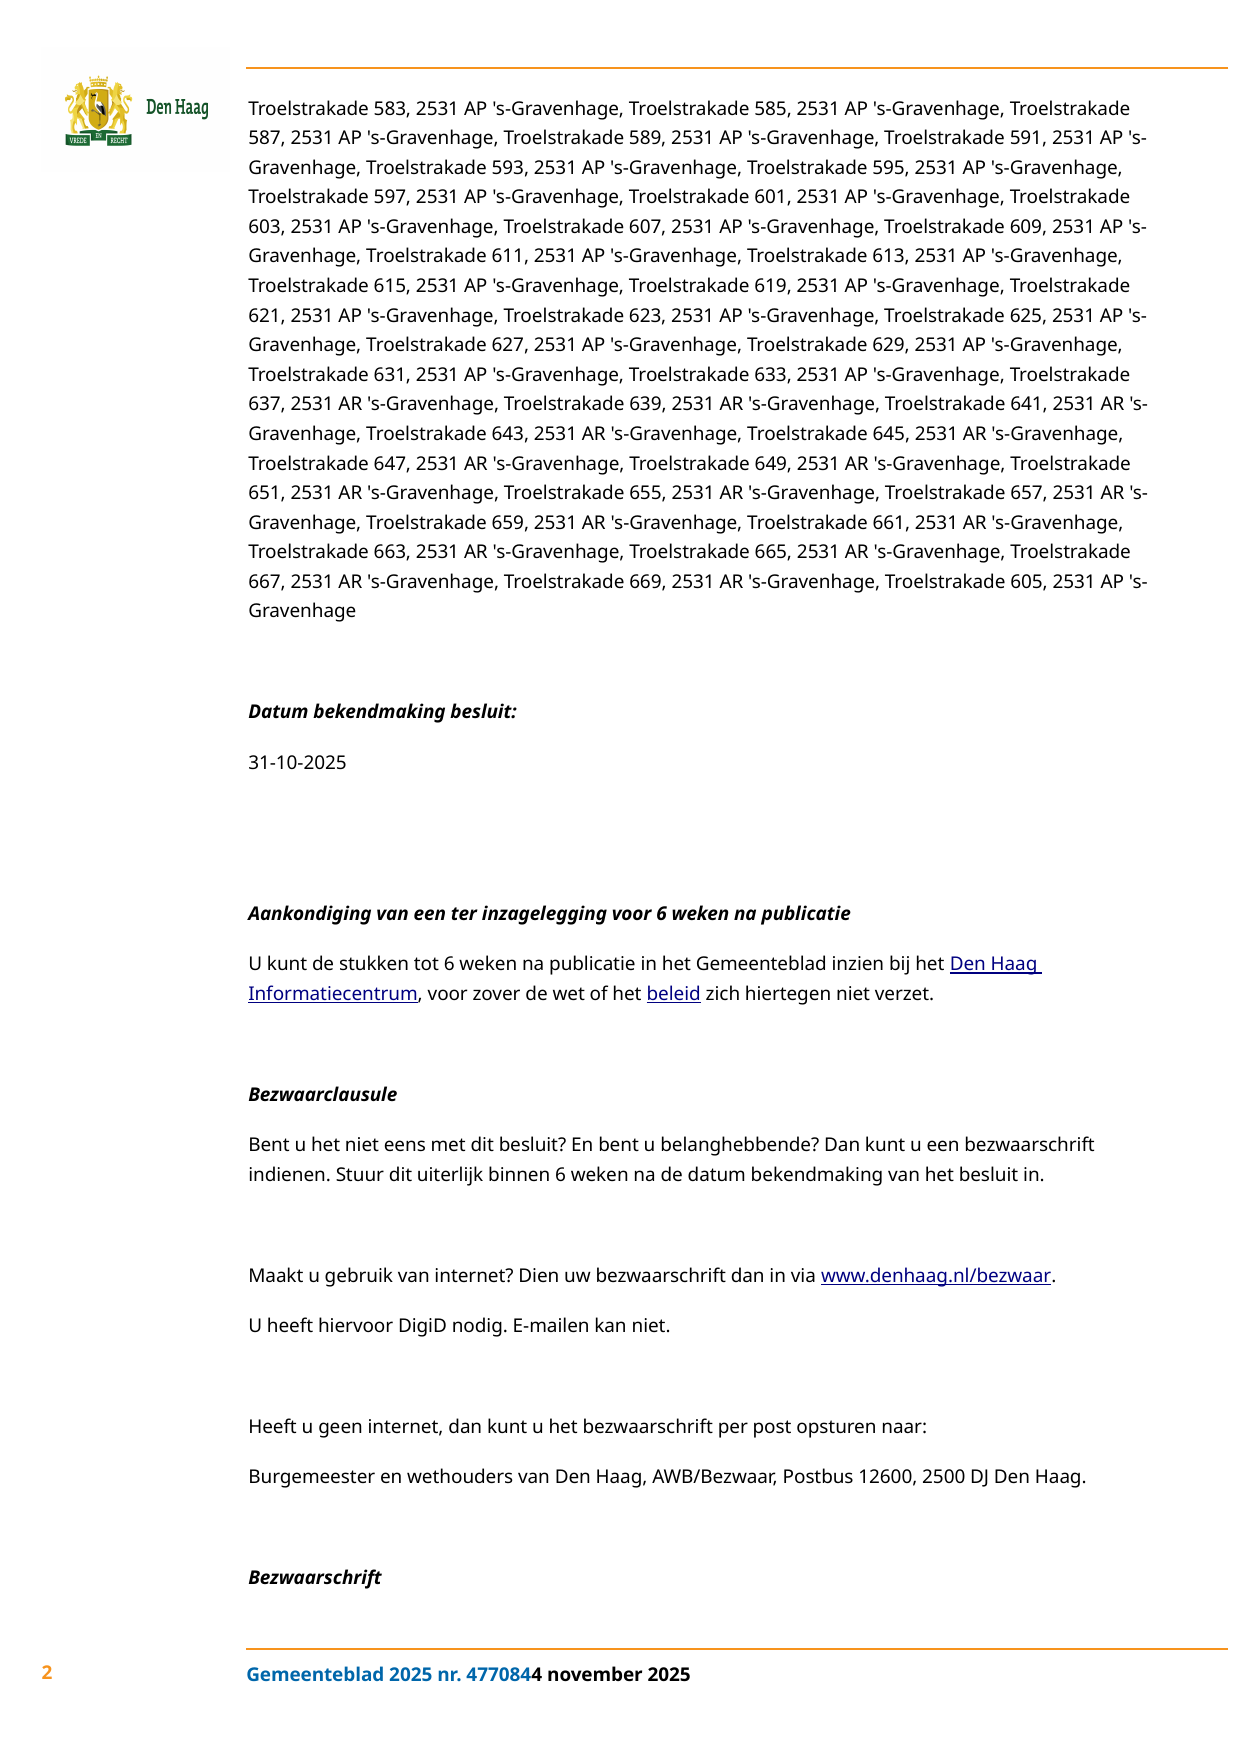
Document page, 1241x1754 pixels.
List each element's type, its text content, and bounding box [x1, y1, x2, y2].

text U kunt de stukken tot 6 weken na publicatie in het Gemeenteblad inzien bij het Den Haag Informatiecentrum, voor zover de wet of het beleid zich hiertegen niet verzet. [248, 951, 1152, 1006]
text Aankondiging van een ter inzagelegging voor 6 weken na publicatie [248, 900, 1152, 926]
text Burgemeester en wethouders van Den Haag, AWB/Bezwaar, Postbus 12600, 2500 DJ Den Haag. [248, 1463, 1152, 1489]
text Bezwaarclausule [248, 1081, 1152, 1107]
text Maakt u gebruik van internet? Dien uw bezwaarschrift dan in via www.denhaag.nl/bezwaar. [248, 1262, 1152, 1288]
text Bezwaarschrift [248, 1564, 1152, 1590]
text Heeft u geen internet, dan kunt u het bezwaarschrift per post opsturen naar: [248, 1413, 1152, 1439]
text Datum bekendmaking besluit: [248, 698, 1152, 724]
text Troelstrakade 583, 2531 AP 's-Gravenhage, Troelstrakade 585, 2531 AP 's-Gravenhage, Troelstrakade 587, 2531 AP 's-Gravenhage, Troelstrakade 589, 2531 AP 's-Gravenhage, Troelstrakade 591, 2531 AP 's-Gravenhage, Troelstrakade 593, 2531 AP 's-Gravenhage, Troelstrakade 595, 2531 AP 's-Gravenhage, Troelstrakade 597, 2531 AP 's-Gravenhage, Troelstrakade 601, 2531 AP 's-Gravenhage, Troelstrakade 603, 2531 AP 's-Gravenhage, Troelstrakade 607, 2531 AP 's-Gravenhage, Troelstrakade 609, 2531 AP 's-Gravenhage, Troelstrakade 611, 2531 AP 's-Gravenhage, Troelstrakade 613, 2531 AP 's-Gravenhage, Troelstrakade 615, 2531 AP 's-Gravenhage, Troelstrakade 619, 2531 AP 's-Gravenhage, Troelstrakade 621, 2531 AP 's-Gravenhage, Troelstrakade 623, 2531 AP 's-Gravenhage, Troelstrakade 625, 2531 AP 's-Gravenhage, Troelstrakade 627, 2531 AP 's-Gravenhage, Troelstrakade 629, 2531 AP 's-Gravenhage, Troelstrakade 631, 2531 AP 's-Gravenhage, Troelstrakade 633, 2531 AP 's-Gravenhage, Troelstrakade 637, 2531 AR 's-Gravenhage, Troelstrakade 639, 2531 AR 's-Gravenhage, Troelstrakade 641, 2531 AR 's-Gravenhage, Troelstrakade 643, 2531 AR 's-Gravenhage, Troelstrakade 645, 2531 AR 's-Gravenhage, Troelstrakade 647, 2531 AR 's-Gravenhage, Troelstrakade 649, 2531 AR 's-Gravenhage, Troelstrakade 651, 2531 AR 's-Gravenhage, Troelstrakade 655, 2531 AR 's-Gravenhage, Troelstrakade 657, 2531 AR 's-Gravenhage, Troelstrakade 659, 2531 AR 's-Gravenhage, Troelstrakade 661, 2531 AR 's-Gravenhage, Troelstrakade 663, 2531 AR 's-Gravenhage, Troelstrakade 665, 2531 AR 's-Gravenhage, Troelstrakade 667, 2531 AR 's-Gravenhage, Troelstrakade 669, 2531 AR 's-Gravenhage, Troelstrakade 605, 2531 AP 's-Gravenhage [248, 95, 1152, 623]
text 31-10-2025 [248, 749, 1152, 775]
text Bent u het niet eens met dit besluit? En bent u belanghebbende? Dan kunt u een bezwaarschrift indienen. Stuur dit uiterlijk binnen 6 weken na de datum bekendmaking van het besluit in. [248, 1131, 1152, 1187]
picture [41, 47, 231, 172]
text U heeft hiervoor DigiD nodig. E-mailen kan niet. [248, 1312, 1152, 1338]
